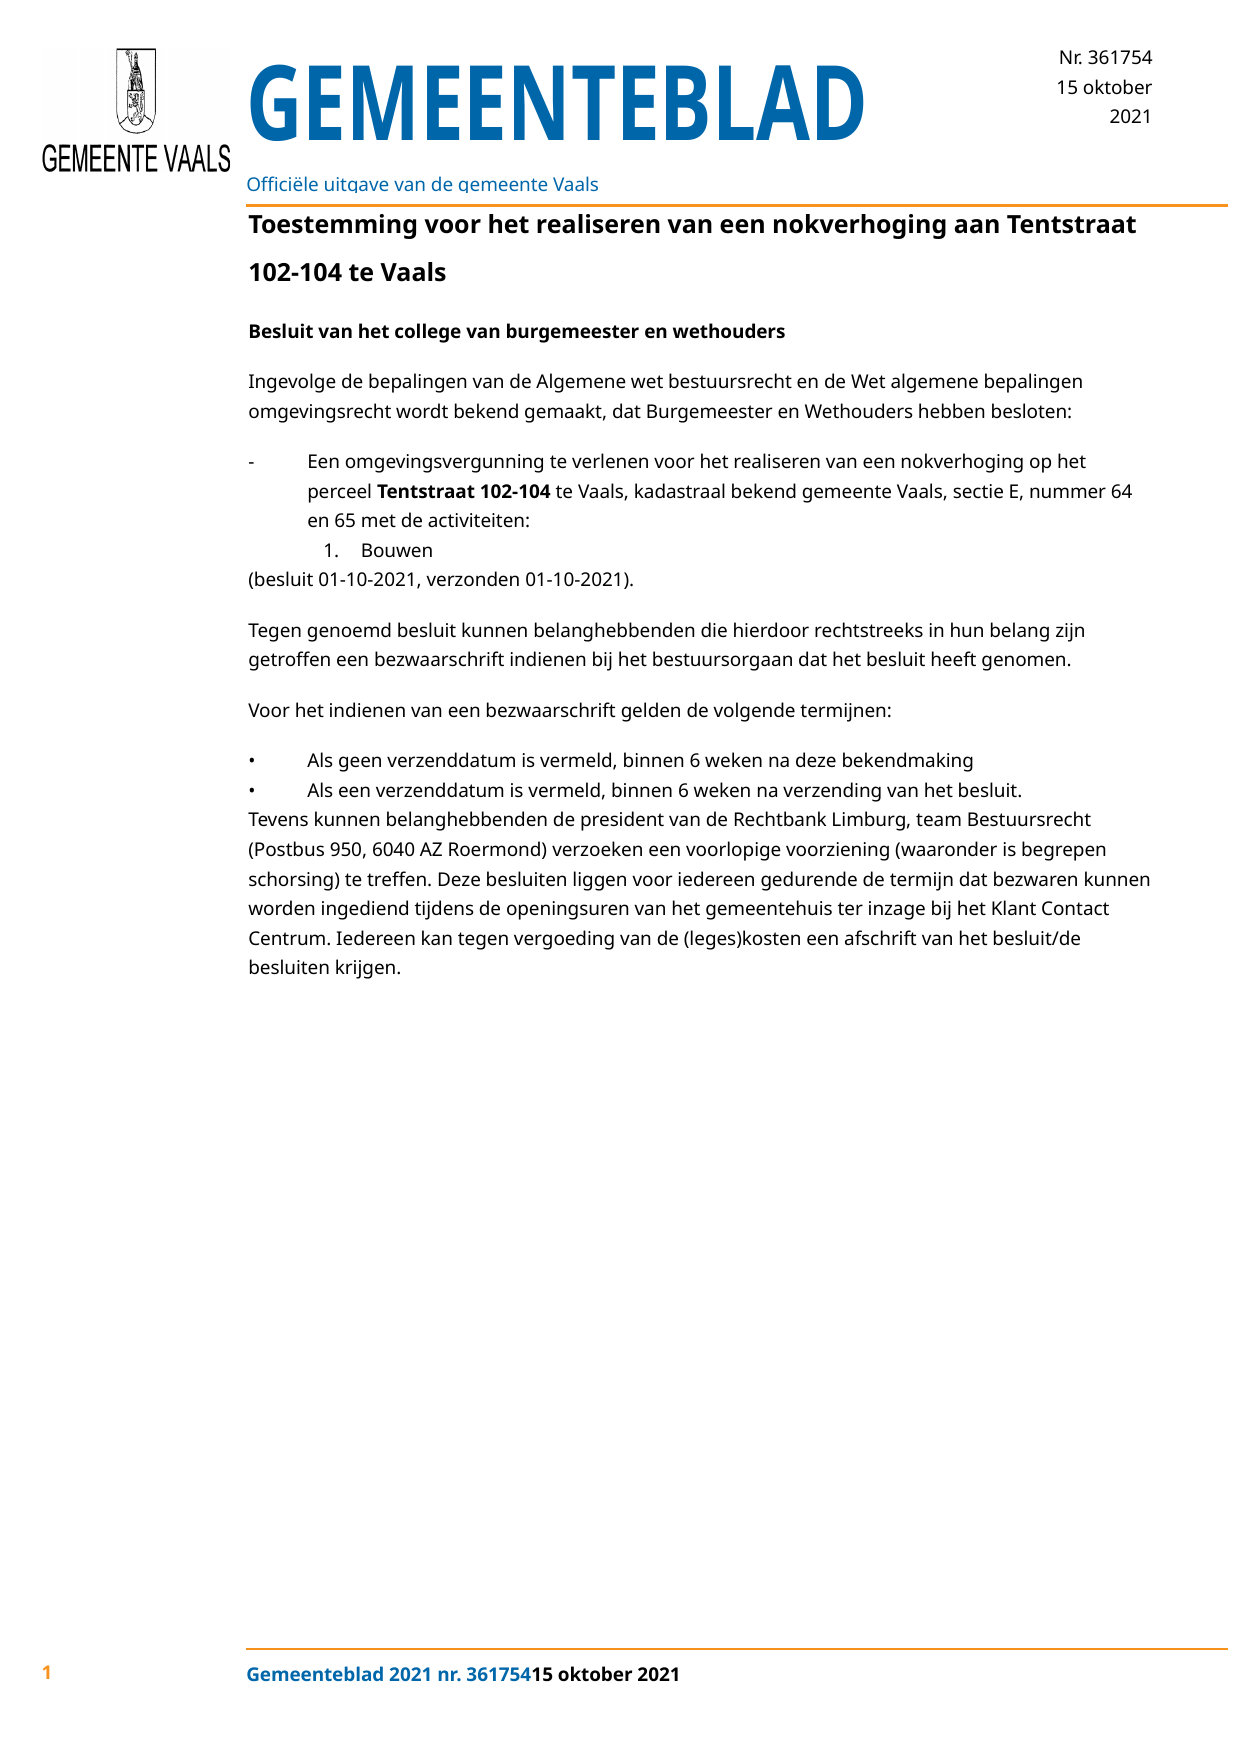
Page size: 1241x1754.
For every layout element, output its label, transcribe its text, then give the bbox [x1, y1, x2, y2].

text (besluit 01-10-2021, verzonden 01-10-2021). [248, 567, 1152, 592]
picture [41, 47, 231, 172]
text Tegen genoemd besluit kunnen belanghebbenden die hierdoor rechtstreeks in hun belang zijn getroffen een bezwaarschrift indienen bij het bestuursorgaan dat het besluit heeft genomen. [248, 617, 1152, 672]
list Een omgevingsvergunning te verlenen voor het realiseren van een nokverhoging op het perceel Tentstraat 102-104 te Vaals, kadastraal bekend gemeente Vaals, sectie E, nummer 64 en 65 met de activiteiten: [248, 448, 1152, 533]
text Ingevolge de bepalingen van de Algemene wet bestuursrecht en de Wet algemene bepalingen omgevingsrecht wordt bekend gemaakt, dat Burgemeester en Wethouders hebben besloten: [248, 368, 1152, 424]
list Als geen verzenddatum is vermeld, binnen 6 weken na deze bekendmaking [248, 747, 1152, 773]
text Besluit van het college van burgemeester en wethouders [248, 318, 1152, 344]
text Voor het indienen van een bezwaarschrift gelden de volgende termijnen: [248, 697, 1152, 723]
list Bouwen [323, 537, 1152, 563]
text Tevens kunnen belanghebbenden de president van de Rechtbank Limburg, team Bestuursrecht (Postbus 950, 6040 AZ Roermond) verzoeken een voorlopige voorziening (waaronder is begrepen schorsing) te treffen. Deze besluiten liggen voor iedereen gedurende de termijn dat bezwaren kunnen worden ingediend tijdens de openingsuren van het gemeentehuis ter inzage bij het Klant Contact Centrum. Iedereen kan tegen vergoeding van de (leges)kosten een afschrift van het besluit/de besluiten krijgen. [248, 807, 1152, 980]
text Toestemming voor het realiseren van een nokverhoging aan Tentstraat 102-104 te Vaals [248, 207, 1152, 288]
list Als een verzenddatum is vermeld, binnen 6 weken na verzending van het besluit. [248, 777, 1152, 803]
